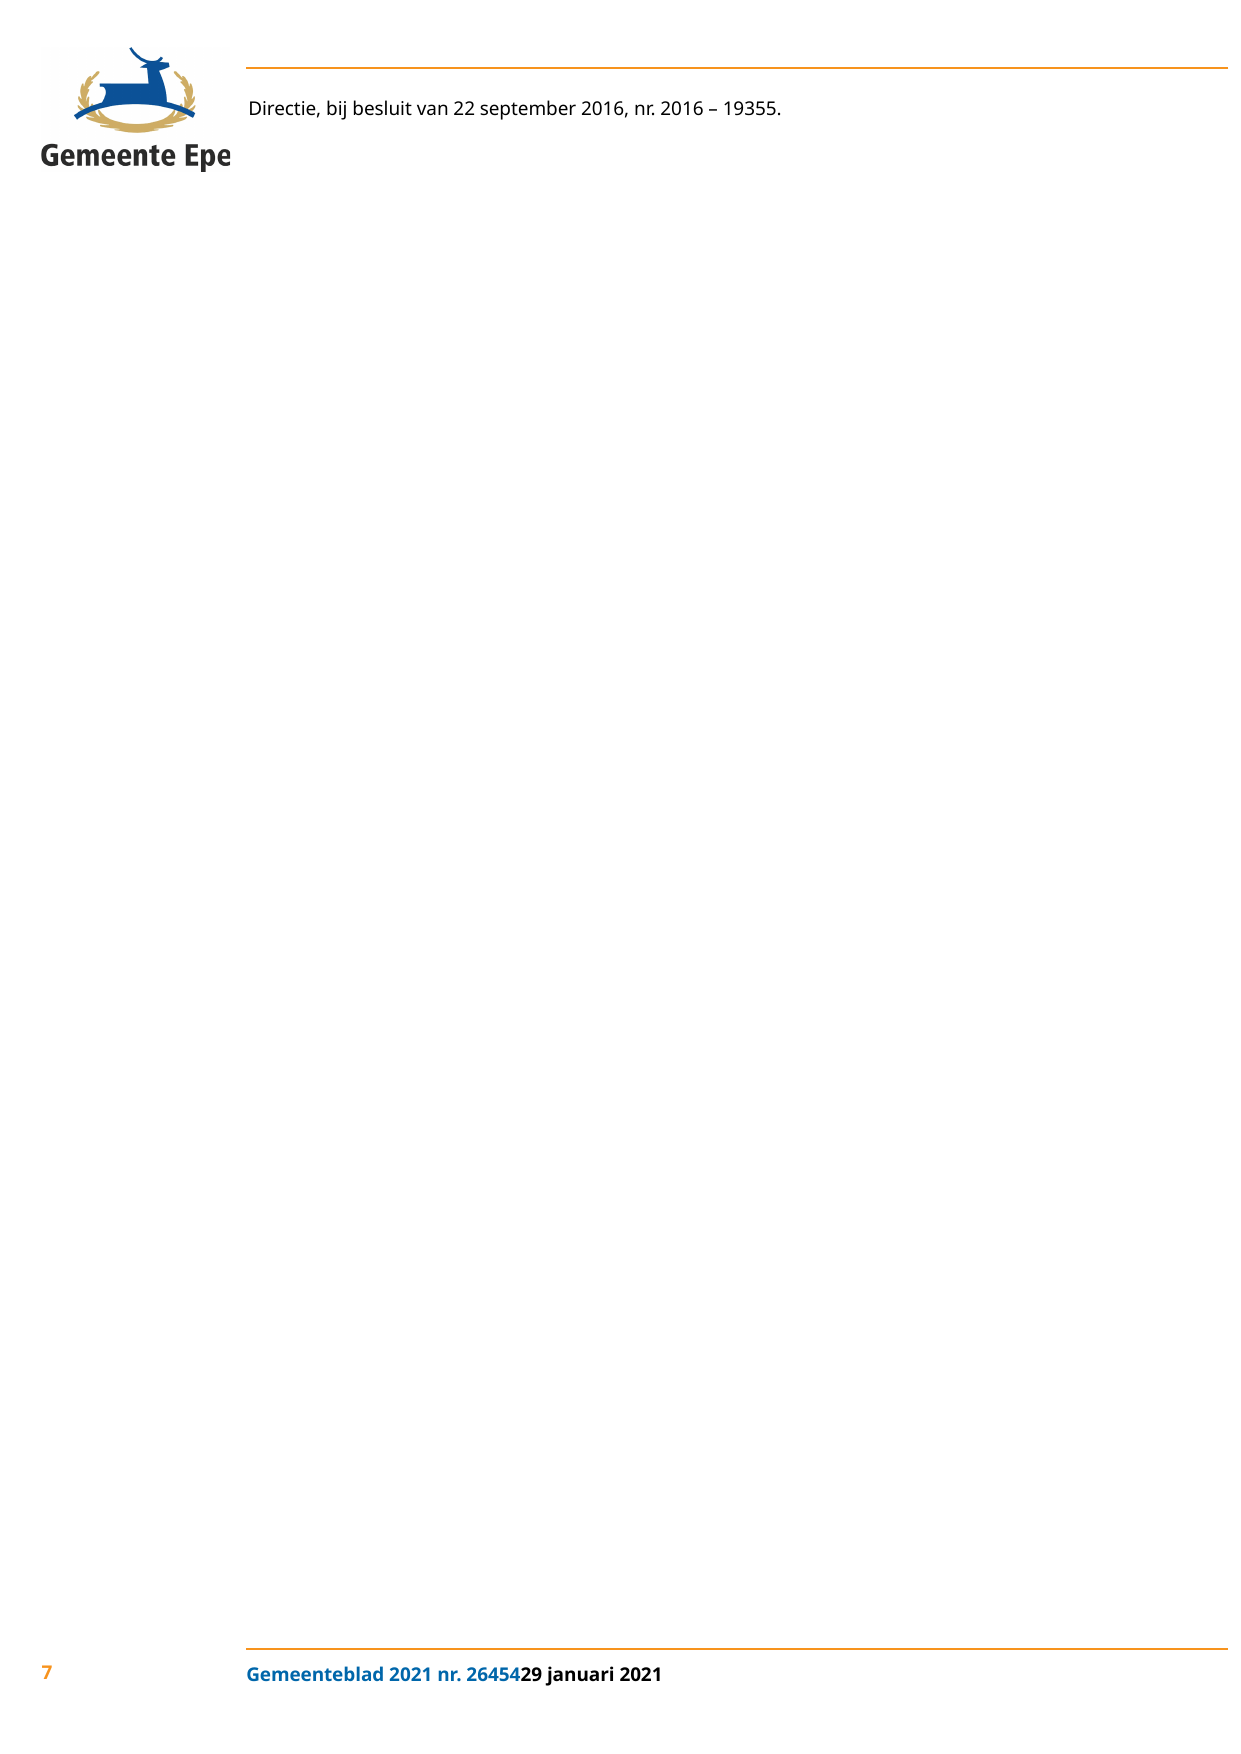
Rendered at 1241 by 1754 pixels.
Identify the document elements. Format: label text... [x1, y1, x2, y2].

picture [41, 47, 231, 172]
table_header Directie, bij besluit van 22 september 2016, nr. 2016 – 19355. [248, 95, 1152, 121]
